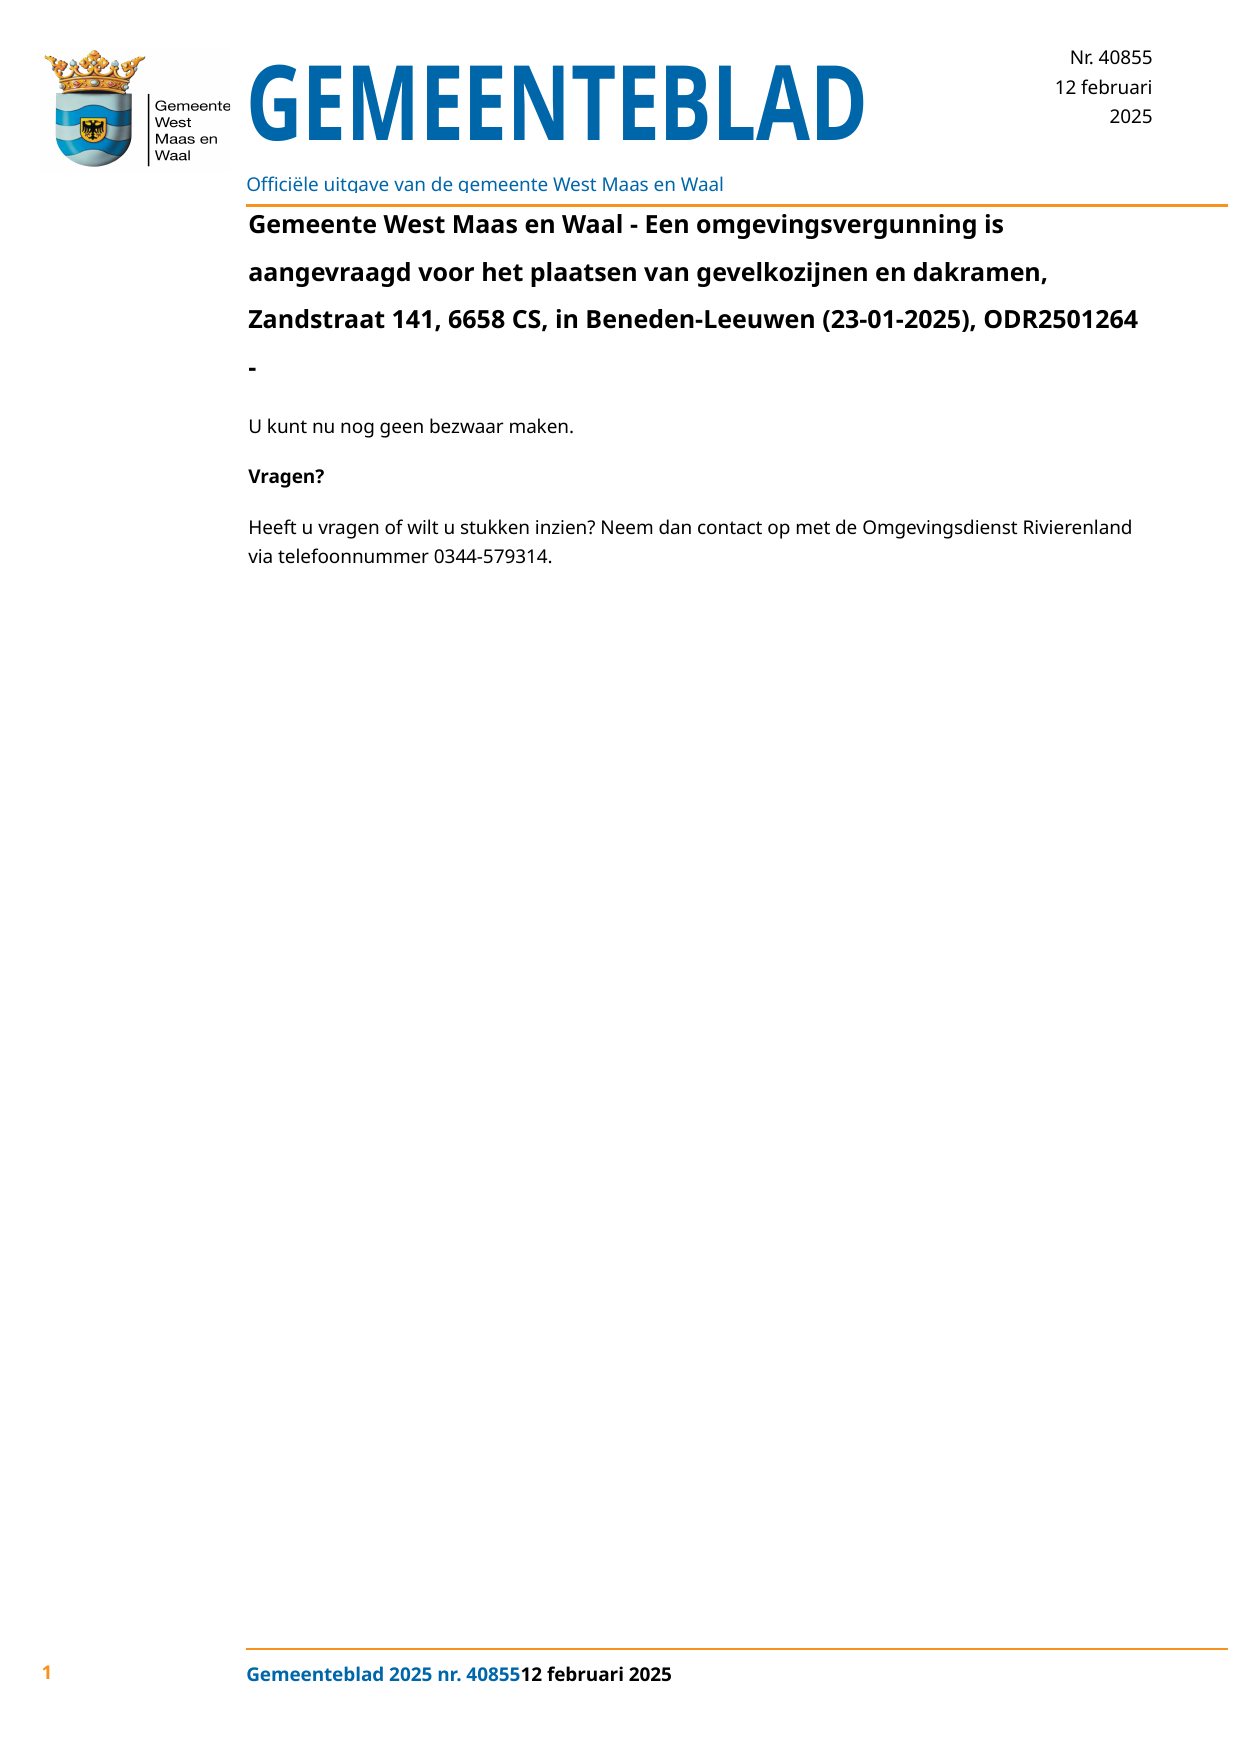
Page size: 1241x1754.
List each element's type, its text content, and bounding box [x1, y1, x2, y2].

text Heeft u vragen of wilt u stukken inzien? Neem dan contact op met de Omgevingsdienst Rivierenland via telefoonnummer 0344-579314. [248, 514, 1152, 569]
text Gemeente West Maas en Waal - Een omgevingsvergunning is aangevraagd voor het plaatsen van gevelkozijnen en dakramen, Zandstraat 141, 6658 CS, in Beneden-Leeuwen (23-01-2025), ODR2501264 - [248, 207, 1152, 384]
text Vragen? [248, 463, 1152, 489]
picture [41, 47, 231, 172]
text U kunt nu nog geen bezwaar maken. [248, 413, 1152, 439]
